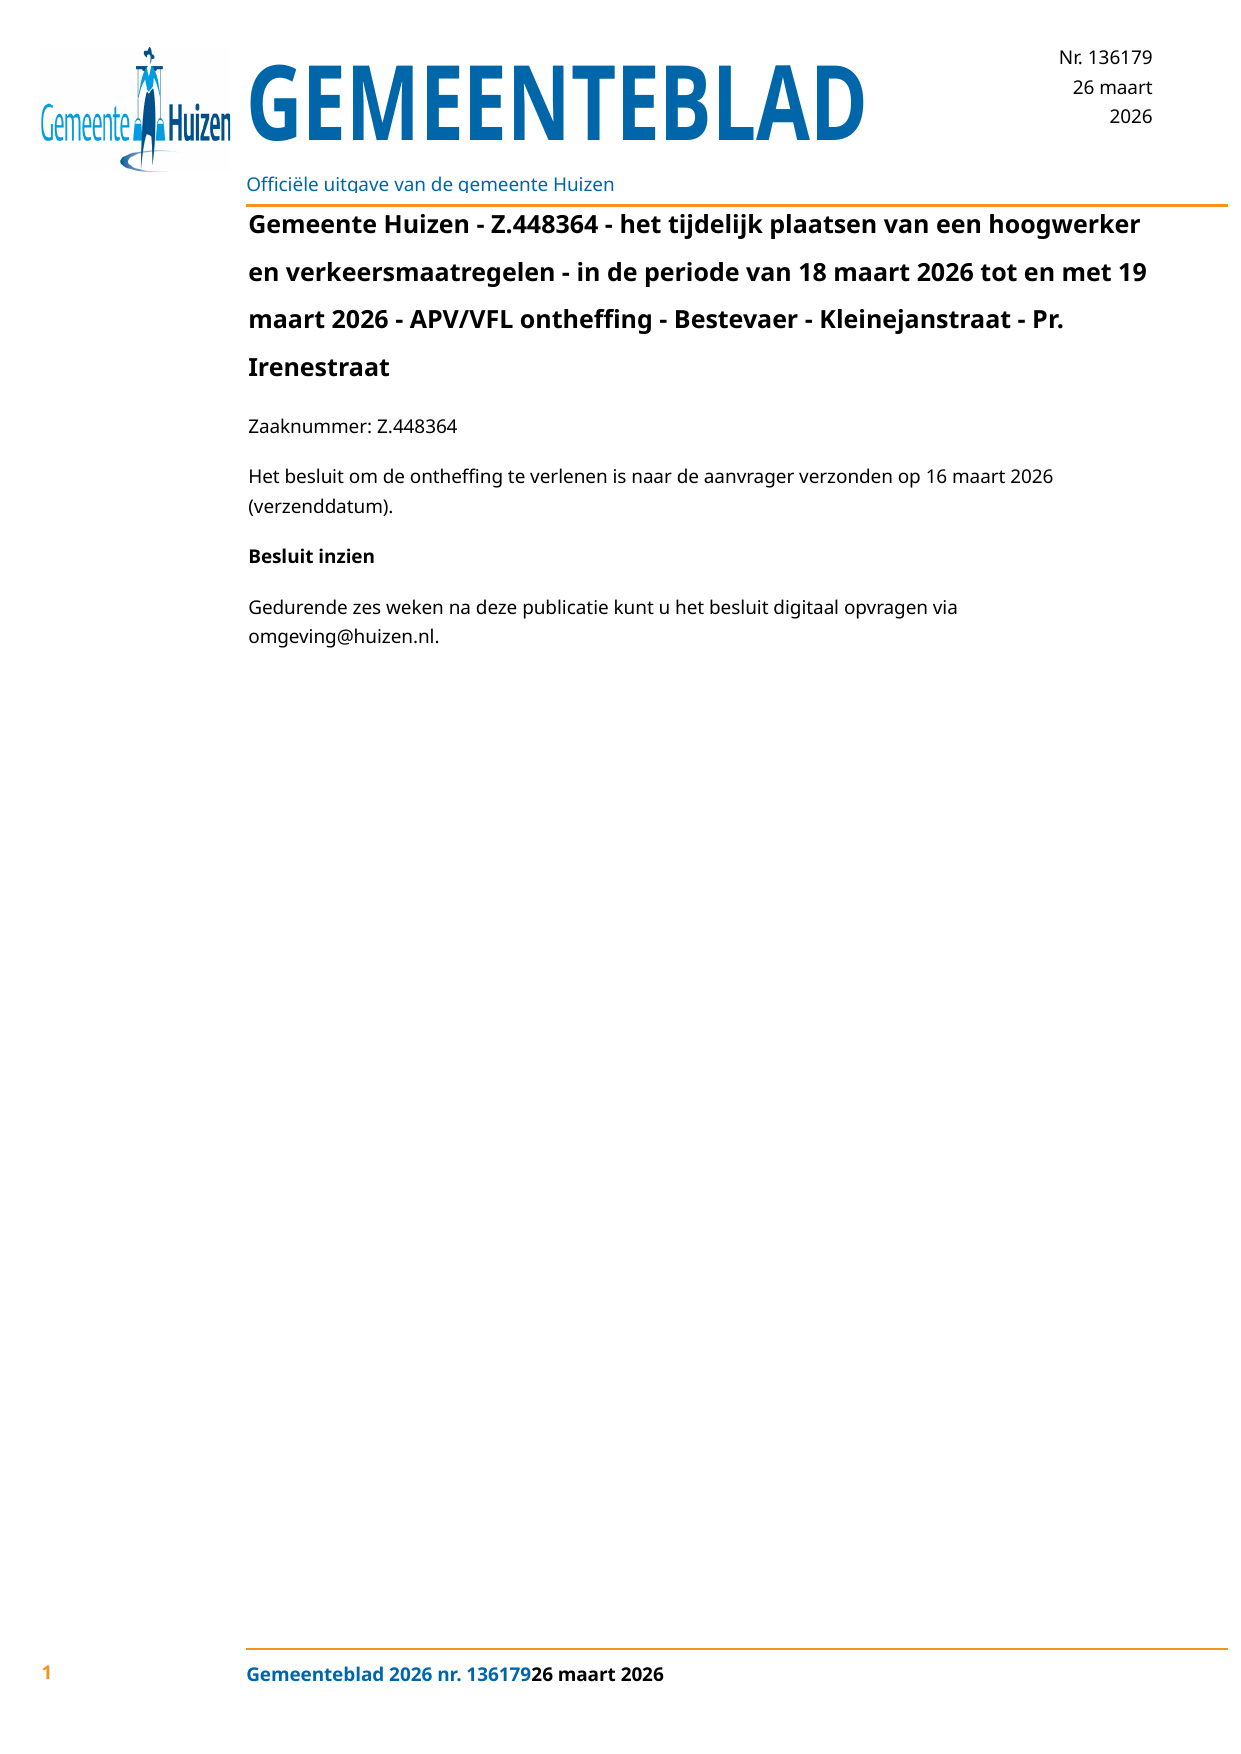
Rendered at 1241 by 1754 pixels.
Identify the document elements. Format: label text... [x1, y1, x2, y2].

picture [41, 47, 231, 172]
text Gemeente Huizen - Z.448364 - het tijdelijk plaatsen van een hoogwerker en verkeersmaatregelen - in de periode van 18 maart 2026 tot en met 19 maart 2026 - APV/VFL ontheffing - Bestevaer - Kleinejanstraat - Pr. Irenestraat [248, 207, 1152, 384]
text Het besluit om de ontheffing te verlenen is naar de aanvrager verzonden op 16 maart 2026 (verzenddatum). [248, 463, 1152, 519]
text Besluit inzien [248, 543, 1152, 569]
text Zaaknummer: Z.448364 [248, 413, 1152, 439]
text Gedurende zes weken na deze publicatie kunt u het besluit digitaal opvragen via omgeving@huizen.nl. [248, 594, 1152, 649]
